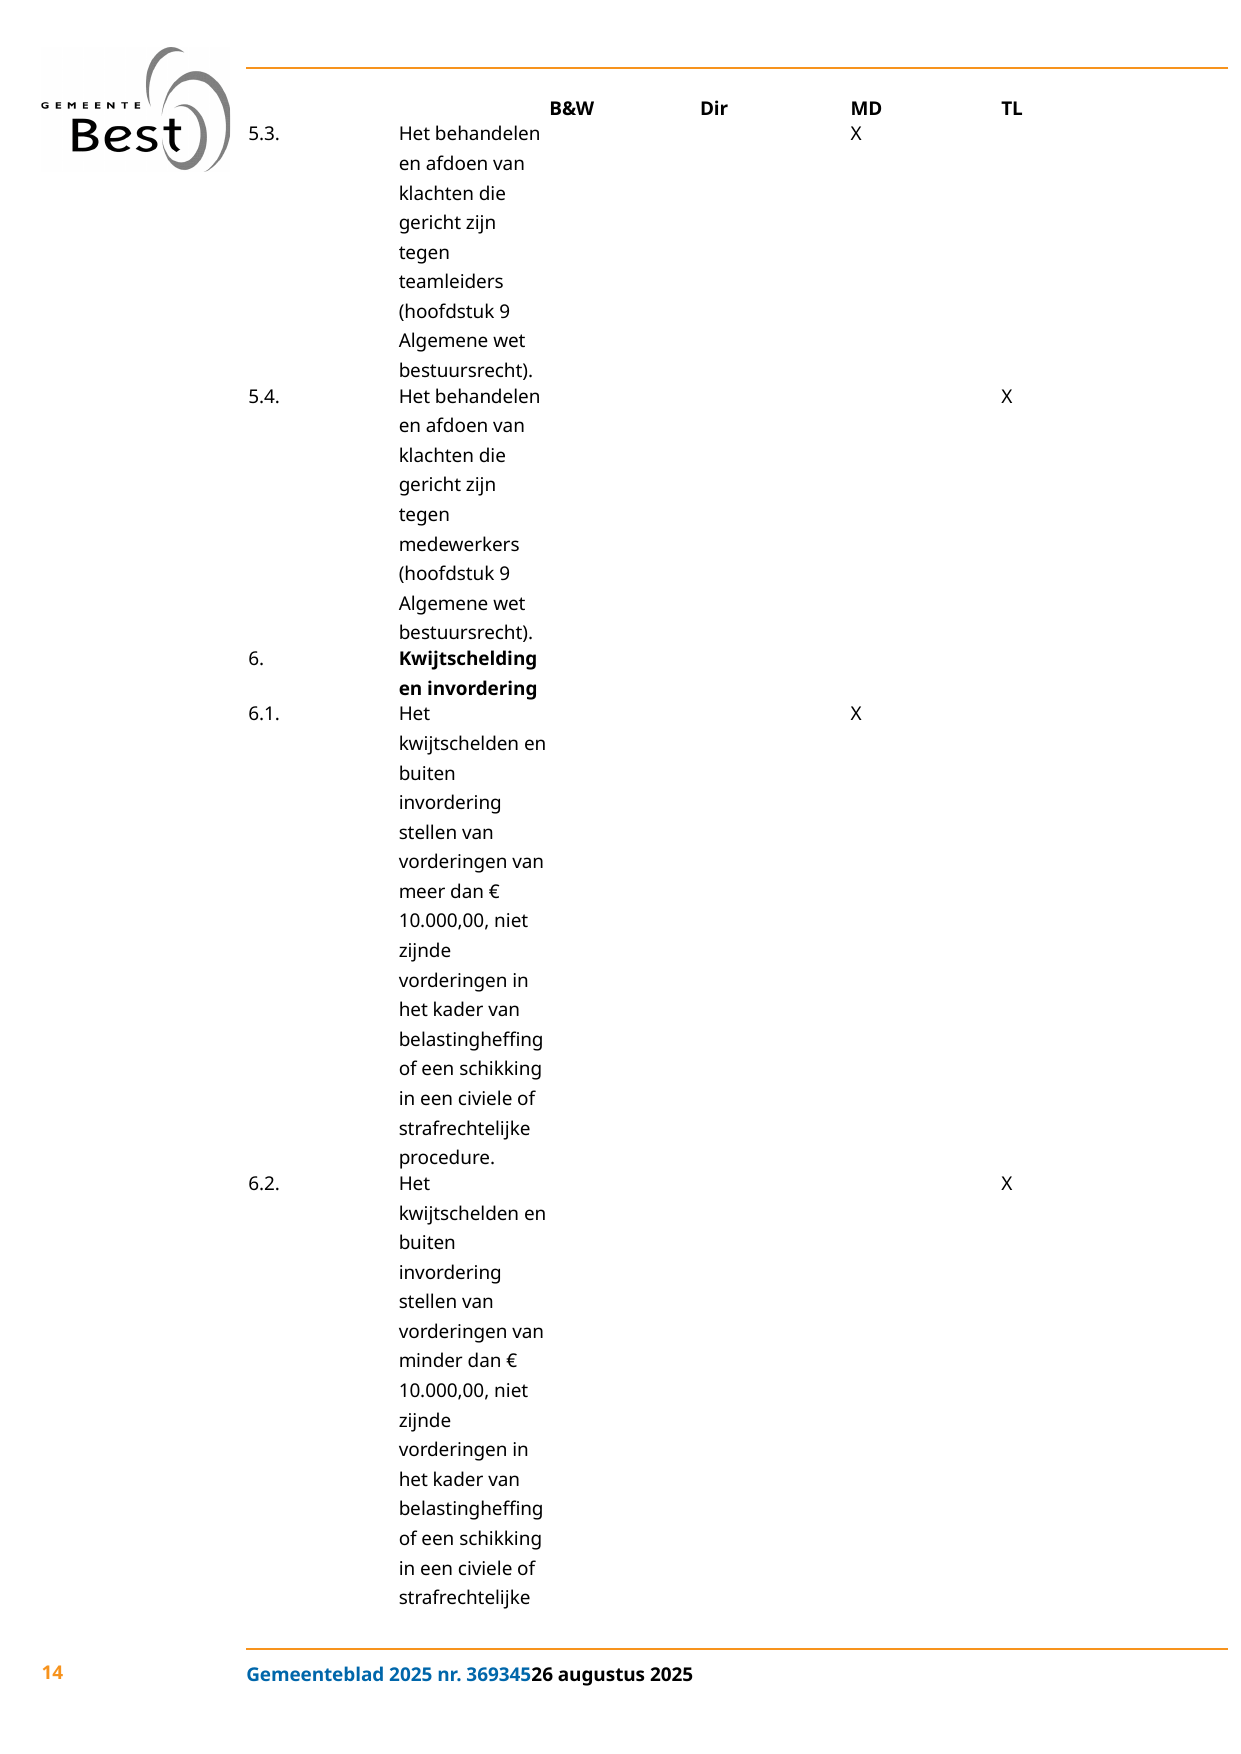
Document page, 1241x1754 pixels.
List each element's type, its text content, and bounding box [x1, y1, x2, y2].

table_cell [700, 383, 850, 645]
table_cell [850, 1170, 1001, 1610]
table_cell X [850, 701, 1001, 1170]
table_cell Kwijtschelding en invordering [399, 645, 549, 701]
table_cell [850, 645, 1001, 701]
table_cell [700, 1170, 850, 1610]
table_cell [1001, 645, 1152, 701]
table_cell [549, 1170, 700, 1610]
table_cell [700, 701, 850, 1170]
table_header B&W [549, 95, 700, 121]
table_cell [549, 383, 700, 645]
table_cell [549, 645, 700, 701]
table_cell X [1001, 383, 1152, 645]
table_cell X [850, 121, 1001, 383]
table_cell [549, 701, 700, 1170]
table_cell 5.3. [248, 121, 398, 383]
table_cell 6.2. [248, 1170, 398, 1610]
table_header [399, 95, 549, 121]
table_cell [700, 645, 850, 701]
table_cell [700, 121, 850, 383]
table_cell Het behandelen en afdoen van klachten die gericht zijn tegen teamleiders (hoofdstuk 9 Algemene wet bestuursrecht). [399, 121, 549, 383]
table_cell [850, 383, 1001, 645]
table_cell Het kwijtschelden en buiten invordering stellen van vorderingen van minder dan € 10.000,00, niet zijnde vorderingen in het kader van belastingheffing of een schikking in een civiele of strafrechtelijke [399, 1170, 549, 1610]
table_header [248, 95, 398, 121]
table_header TL [1001, 95, 1152, 121]
table_cell 6. [248, 645, 398, 701]
table_cell [549, 121, 700, 383]
table_cell Het kwijtschelden en buiten invordering stellen van vorderingen van meer dan € 10.000,00, niet zijnde vorderingen in het kader van belastingheffing of een schikking in een civiele of strafrechtelijke procedure. [399, 701, 549, 1170]
table_cell Het behandelen en afdoen van klachten die gericht zijn tegen medewerkers (hoofdstuk 9 Algemene wet bestuursrecht). [399, 383, 549, 645]
table_cell 6.1. [248, 701, 398, 1170]
table_cell 5.4. [248, 383, 398, 645]
table_header MD [850, 95, 1001, 121]
table_header Dir [700, 95, 850, 121]
table_cell [1001, 701, 1152, 1170]
picture [41, 47, 231, 172]
table_cell X [1001, 1170, 1152, 1610]
table_cell [1001, 121, 1152, 383]
